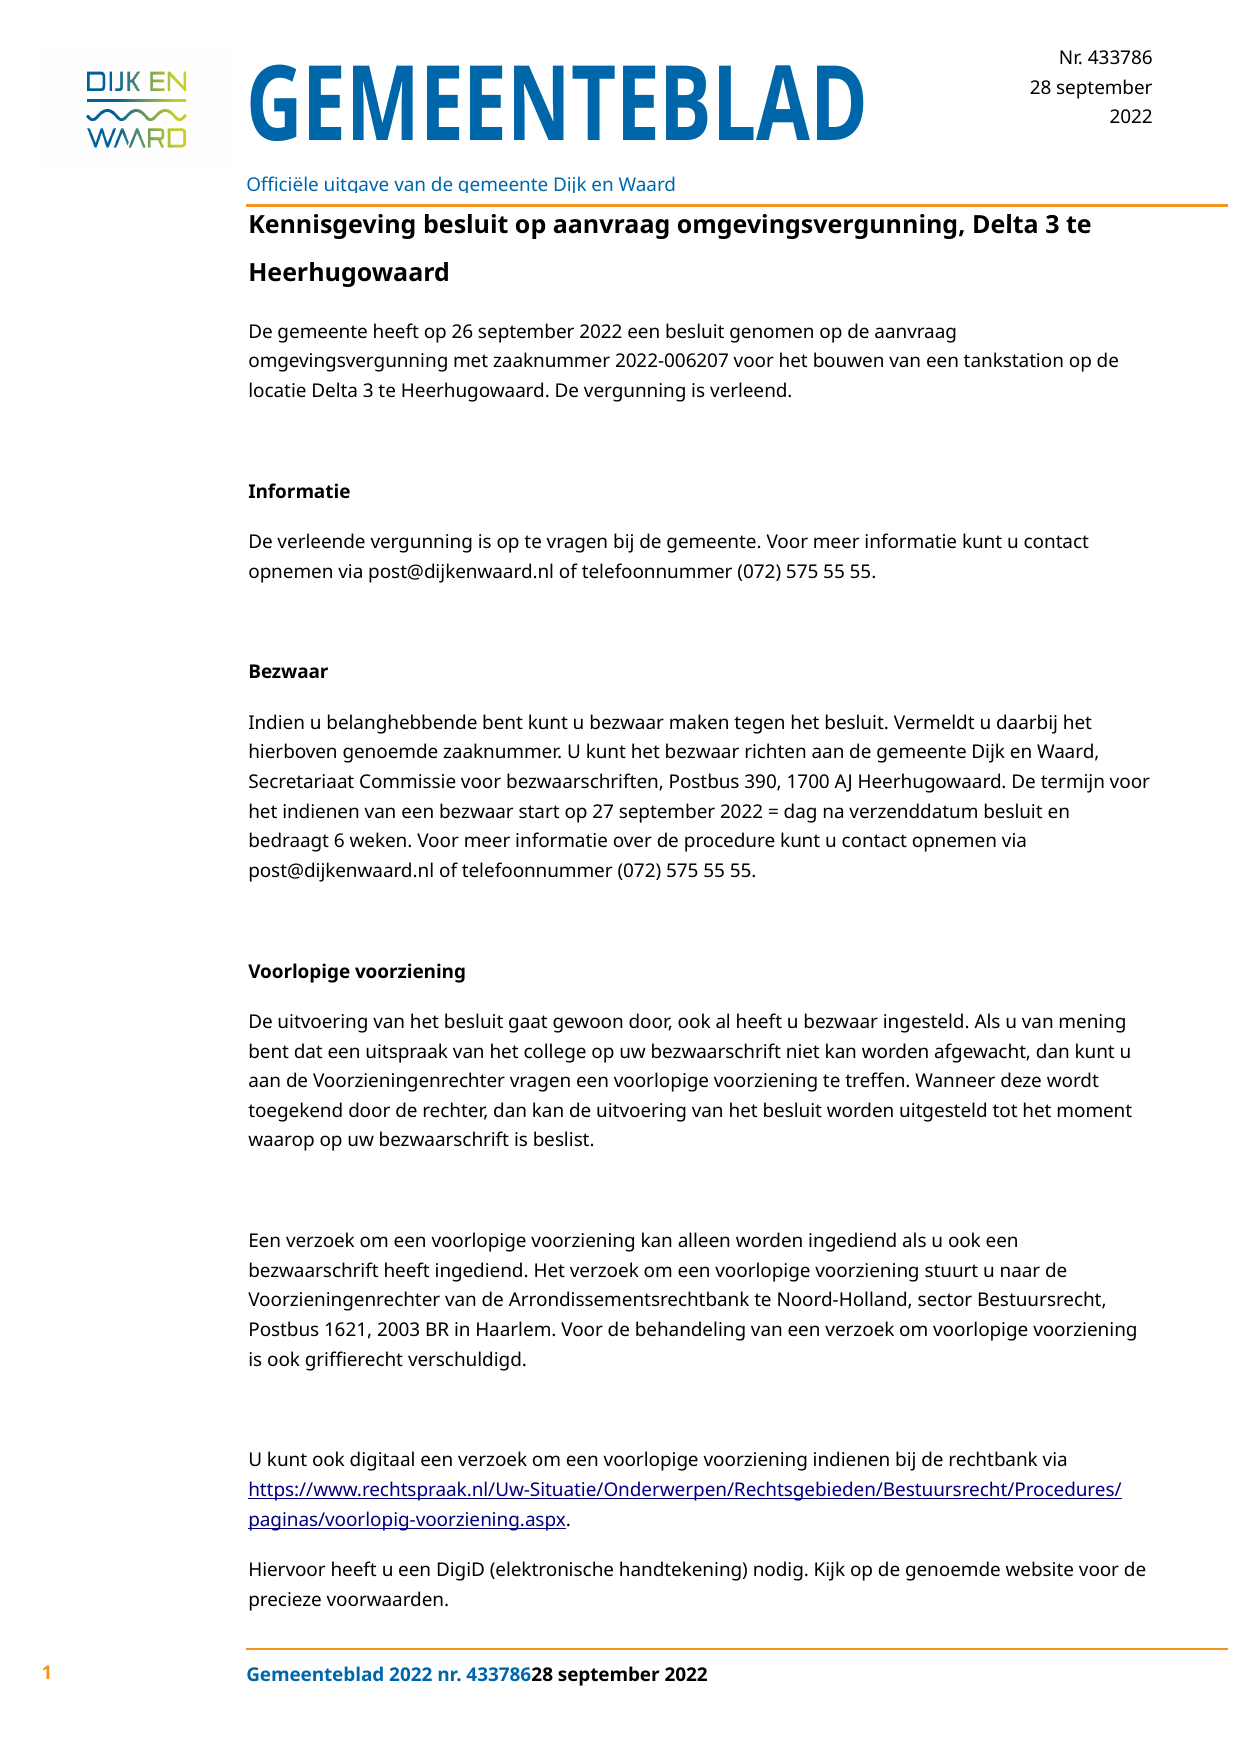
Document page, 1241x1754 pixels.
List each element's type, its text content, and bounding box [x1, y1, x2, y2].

text De uitvoering van het besluit gaat gewoon door, ook al heeft u bezwaar ingesteld. Als u van mening bent dat een uitspraak van het college op uw bezwaarschrift niet kan worden afgewacht, dan kunt u aan de Voorzieningenrechter vragen een voorlopige voorziening te treffen. Wanneer deze wordt toegekend door de rechter, dan kan de uitvoering van het besluit worden uitgesteld tot het moment waarop op uw bezwaarschrift is beslist. [248, 1008, 1152, 1152]
text De gemeente heeft op 26 september 2022 een besluit genomen op de aanvraag omgevingsvergunning met zaaknummer 2022-006207 voor het bouwen van een tankstation op de locatie Delta 3 te Heerhugowaard. De vergunning is verleend. [248, 318, 1152, 403]
text Kennisgeving besluit op aanvraag omgevingsvergunning, Delta 3 te Heerhugowaard [248, 207, 1152, 288]
text Voorlopige voorziening [248, 958, 1152, 984]
text Bezwaar [248, 659, 1152, 684]
text Indien u belanghebbende bent kunt u bezwaar maken tegen het besluit. Vermeldt u daarbij het hierboven genoemde zaaknummer. U kunt het bezwaar richten aan de gemeente Dijk en Waard, Secretariaat Commissie voor bezwaarschriften, Postbus 390, 1700 AJ Heerhugowaard. De termijn voor het indienen van een bezwaar start op 27 september 2022 = dag na verzenddatum besluit en bedraagt 6 weken. Voor meer informatie over de procedure kunt u contact opnemen via post@dijkenwaard.nl of telefoonnummer (072) 575 55 55. [248, 709, 1152, 883]
text Hiervoor heeft u een DigiD (elektronische handtekening) nodig. Kijk op de genoemde website voor de precieze voorwaarden. [248, 1556, 1152, 1612]
text U kunt ook digitaal een verzoek om een voorlopige voorziening indienen bij de rechtbank via https://www.rechtspraak.nl/Uw-Situatie/Onderwerpen/Rechtsgebieden/Bestuursrecht/Procedures/paginas/voorlopig-voorziening.aspx. [248, 1447, 1152, 1532]
text Informatie [248, 478, 1152, 504]
text De verleende vergunning is op te vragen bij de gemeente. Voor meer informatie kunt u contact opnemen via post@dijkenwaard.nl of telefoonnummer (072) 575 55 55. [248, 528, 1152, 584]
text Een verzoek om een voorlopige voorziening kan alleen worden ingediend als u ook een bezwaarschrift heeft ingediend. Het verzoek om een voorlopige voorziening stuurt u naar de Voorzieningenrechter van de Arrondissementsrechtbank te Noord-Holland, sector Bestuursrecht, Postbus 1621, 2003 BR in Haarlem. Voor de behandeling van een verzoek om voorlopige voorziening is ook griffierecht verschuldigd. [248, 1227, 1152, 1372]
picture [41, 47, 231, 172]
